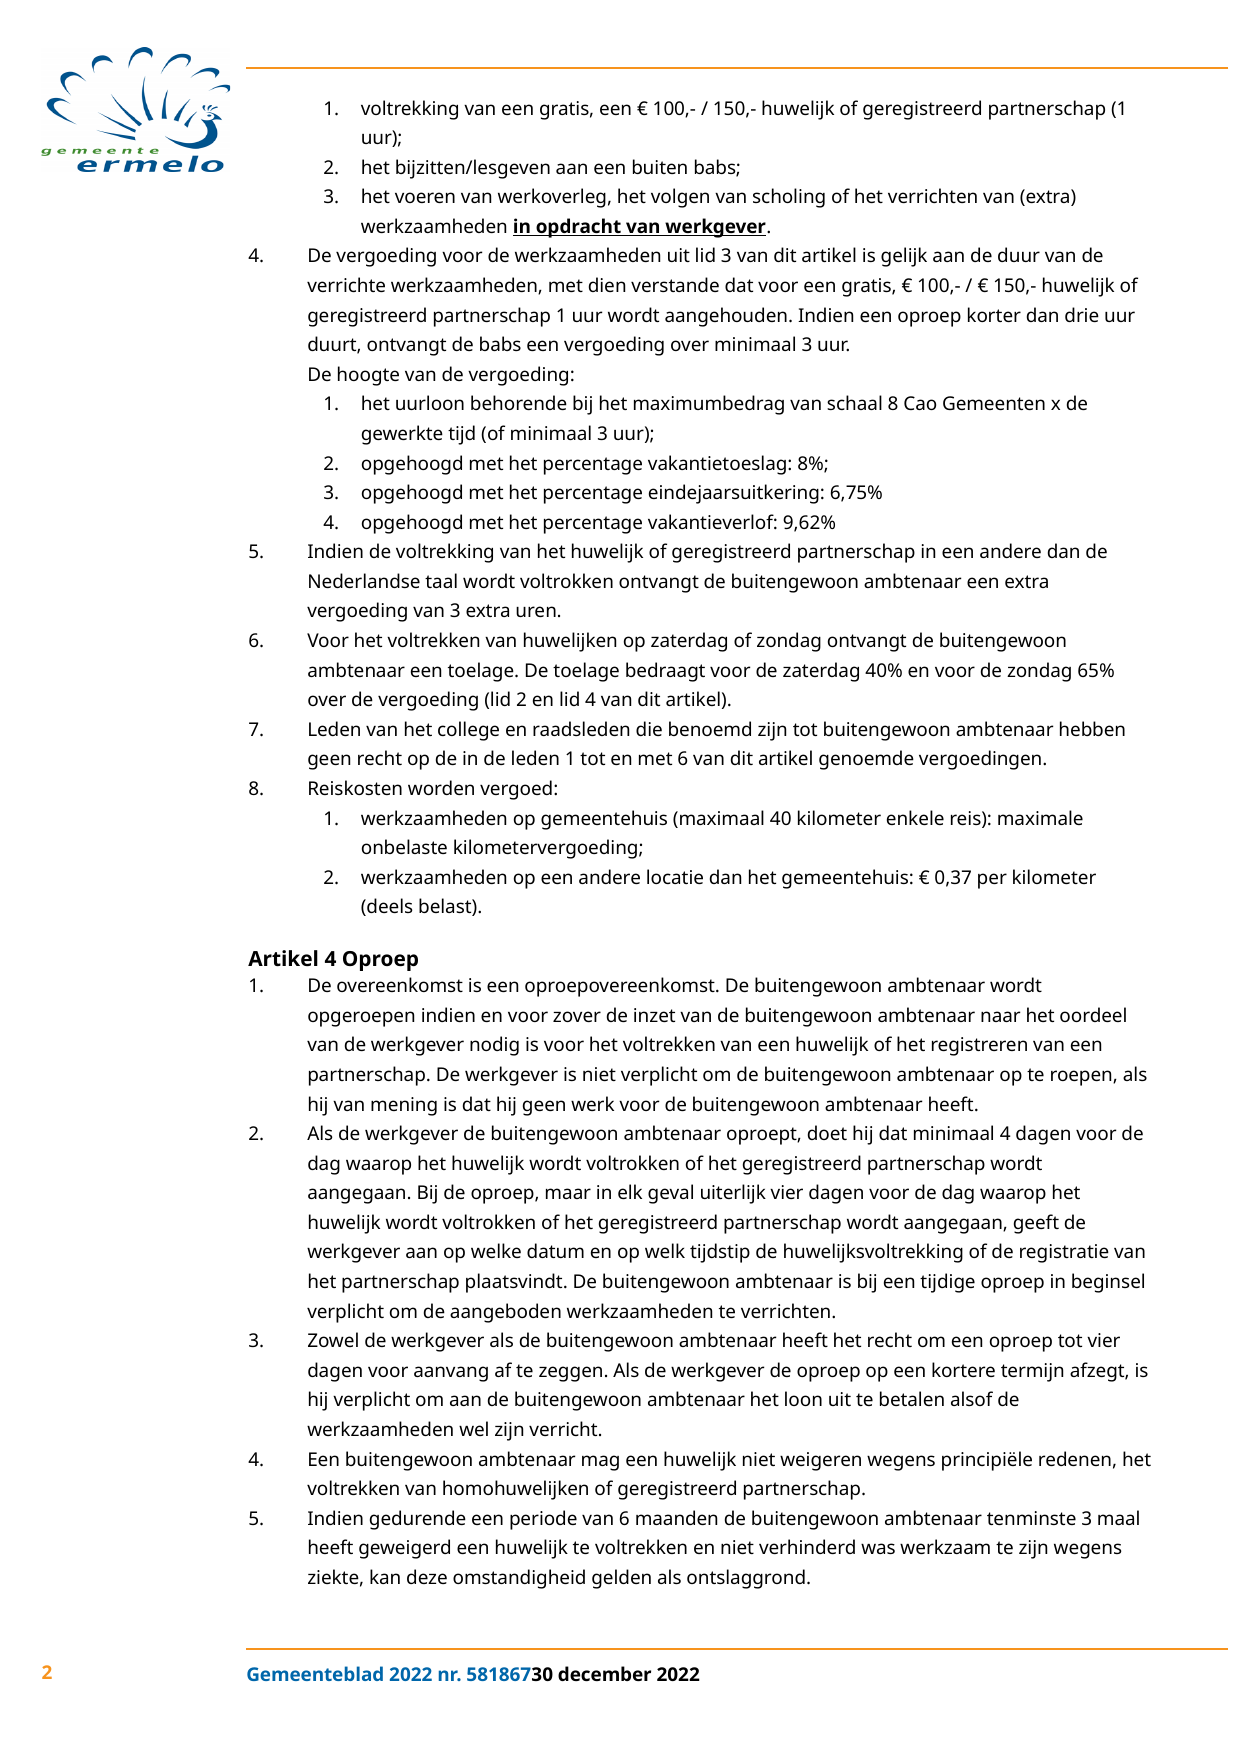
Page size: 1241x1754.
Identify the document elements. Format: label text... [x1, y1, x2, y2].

list werkzaamheden op gemeentehuis (maximaal 40 kilometer enkele reis): maximale onbelaste kilometervergoeding; [323, 805, 1152, 860]
list De hoogte van de vergoeding: [248, 361, 1152, 387]
list De overeenkomst is een oproepovereenkomst. De buitengewoon ambtenaar wordt opgeroepen indien en voor zover de inzet van de buitengewoon ambtenaar naar het oordeel van de werkgever nodig is voor het voltrekken van een huwelijk of het registreren van een partnerschap. De werkgever is niet verplicht om de buitengewoon ambtenaar op te roepen, als hij van mening is dat hij geen werk voor de buitengewoon ambtenaar heeft. [248, 972, 1152, 1116]
list opgehoogd met het percentage vakantietoeslag: 8%; [323, 450, 1152, 476]
list Reiskosten worden vergoed: [248, 775, 1152, 801]
list De vergoeding voor de werkzaamheden uit lid 3 van dit artikel is gelijk aan de duur van de verrichte werkzaamheden, met dien verstande dat voor een gratis, € 100,- / € 150,- huwelijk of geregistreerd partnerschap 1 uur wordt aangehouden. Indien een oproep korter dan drie uur duurt, ontvangt de babs een vergoeding over minimaal 3 uur. [248, 243, 1152, 357]
list Leden van het college en raadsleden die benoemd zijn tot buitengewoon ambtenaar hebben geen recht op de in de leden 1 tot en met 6 van dit artikel genoemde vergoedingen. [248, 716, 1152, 771]
list het voeren van werkoverleg, het volgen van scholing of het verrichten van (extra) werkzaamheden in opdracht van werkgever. [323, 183, 1152, 239]
list het uurloon behorende bij het maximumbedrag van schaal 8 Cao Gemeenten x de gewerkte tijd (of minimaal 3 uur); [323, 391, 1152, 446]
list voltrekking van een gratis, een € 100,- / 150,- huwelijk of geregistreerd partnerschap (1 uur); [323, 95, 1152, 150]
list het bijzitten/lesgeven aan een buiten babs; [323, 154, 1152, 180]
picture [41, 47, 231, 172]
text Artikel 4 Oproep [248, 944, 1152, 972]
list Een buitengewoon ambtenaar mag een huwelijk niet weigeren wegens principiële redenen, het voltrekken van homohuwelijken of geregistreerd partnerschap. [248, 1446, 1152, 1501]
list werkzaamheden op een andere locatie dan het gemeentehuis: € 0,37 per kilometer (deels belast). [323, 864, 1152, 919]
list Als de werkgever de buitengewoon ambtenaar oproept, doet hij dat minimaal 4 dagen voor de dag waarop het huwelijk wordt voltrokken of het geregistreerd partnerschap wordt aangegaan. Bij de oproep, maar in elk geval uiterlijk vier dagen voor de dag waarop het huwelijk wordt voltrokken of het geregistreerd partnerschap wordt aangegaan, geeft de werkgever aan op welke datum en op welk tijdstip de huwelijksvoltrekking of de registratie van het partnerschap plaatsvindt. De buitengewoon ambtenaar is bij een tijdige oproep in beginsel verplicht om de aangeboden werkzaamheden te verrichten. [248, 1120, 1152, 1323]
list opgehoogd met het percentage eindejaarsuitkering: 6,75% [323, 479, 1152, 505]
list Zowel de werkgever als de buitengewoon ambtenaar heeft het recht om een oproep tot vier dagen voor aanvang af te zeggen. Als de werkgever de oproep op een kortere termijn afzegt, is hij verplicht om aan de buitengewoon ambtenaar het loon uit te betalen alsof de werkzaamheden wel zijn verricht. [248, 1327, 1152, 1442]
list opgehoogd met het percentage vakantieverlof: 9,62% [323, 509, 1152, 535]
list Indien gedurende een periode van 6 maanden de buitengewoon ambtenaar tenminste 3 maal heeft geweigerd een huwelijk te voltrekken en niet verhinderd was werkzaam te zijn wegens ziekte, kan deze omstandigheid gelden als ontslaggrond. [248, 1505, 1152, 1590]
list Indien de voltrekking van het huwelijk of geregistreerd partnerschap in een andere dan de Nederlandse taal wordt voltrokken ontvangt de buitengewoon ambtenaar een extra vergoeding van 3 extra uren. [248, 538, 1152, 623]
list Voor het voltrekken van huwelijken op zaterdag of zondag ontvangt de buitengewoon ambtenaar een toelage. De toelage bedraagt voor de zaterdag 40% en voor de zondag 65% over de vergoeding (lid 2 en lid 4 van dit artikel). [248, 627, 1152, 712]
